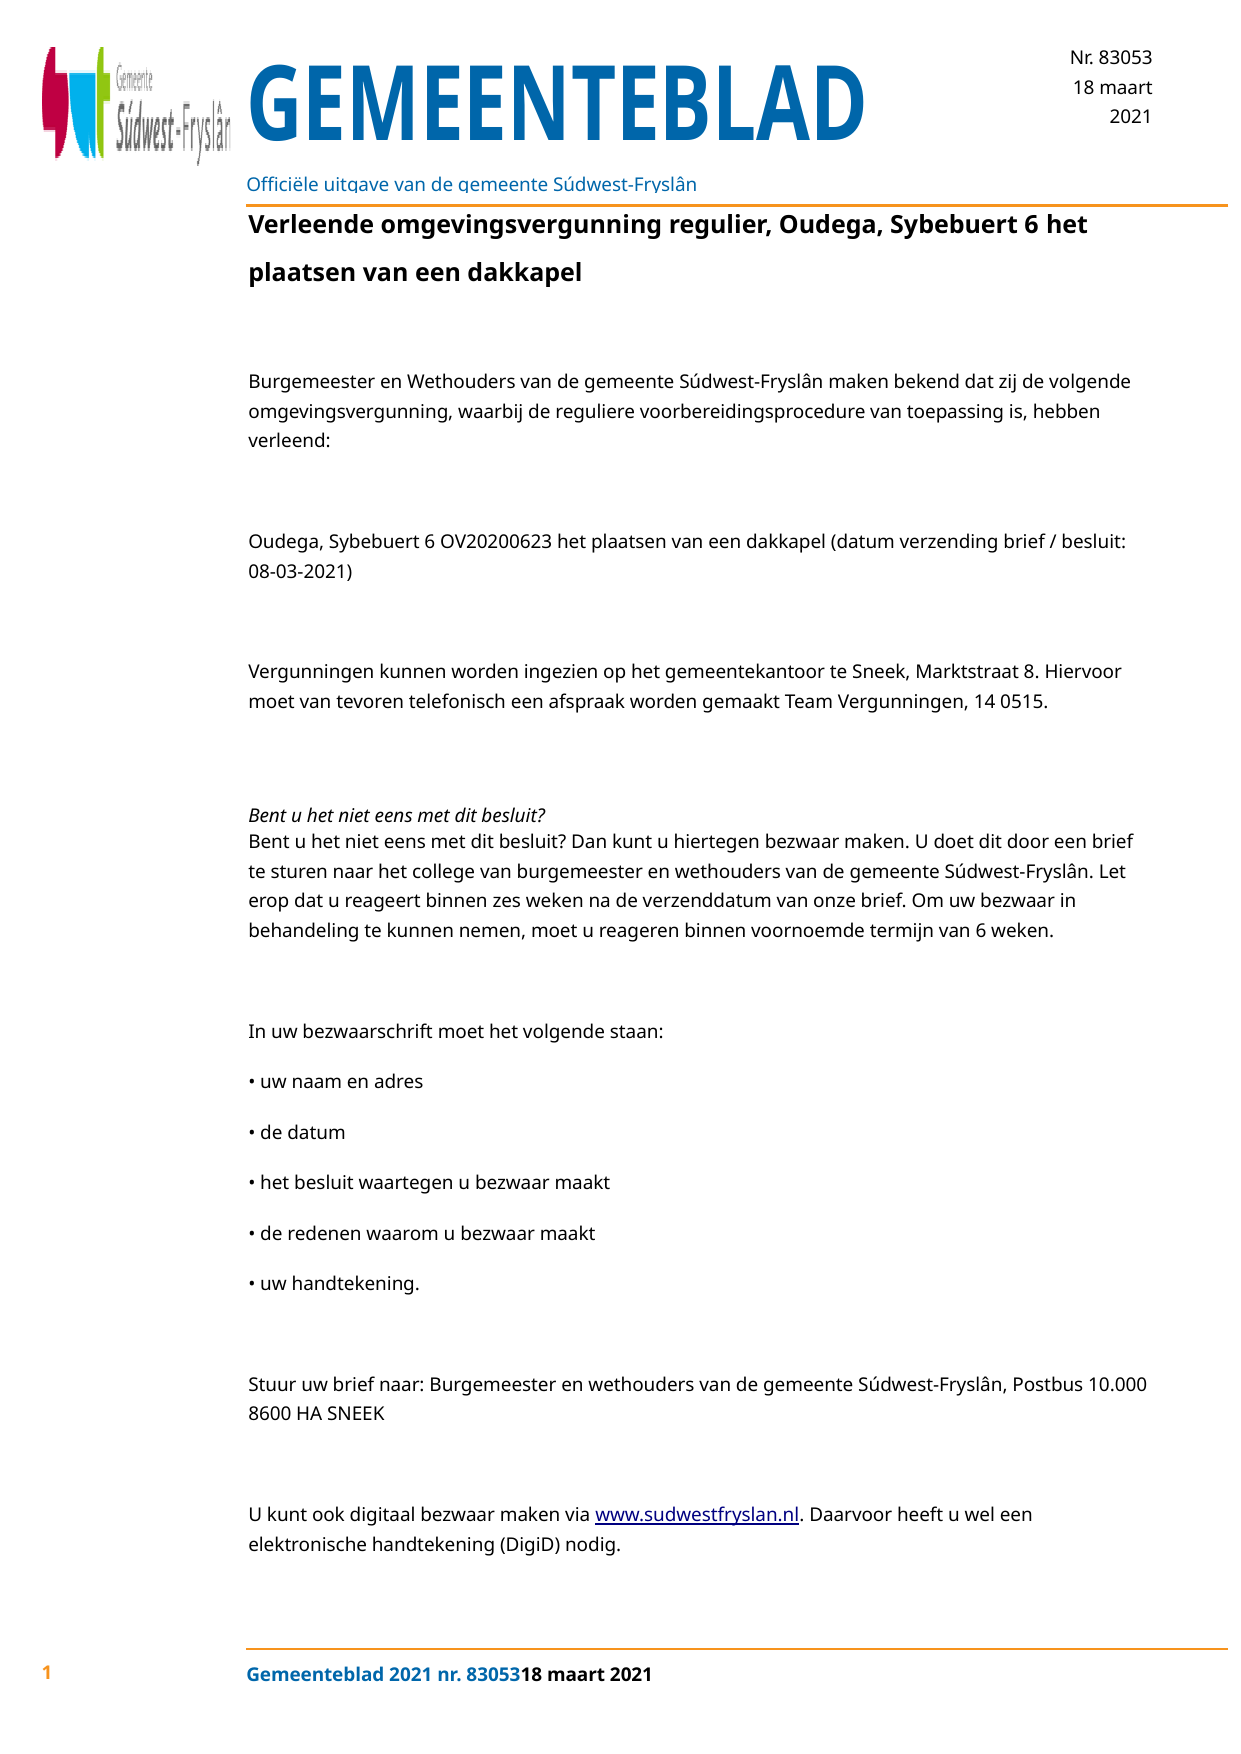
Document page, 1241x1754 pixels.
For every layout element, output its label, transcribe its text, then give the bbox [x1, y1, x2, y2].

text In uw bezwaarschrift moet het volgende staan: [248, 1018, 1152, 1044]
text • de datum [248, 1119, 1152, 1144]
text • uw handtekening. [248, 1270, 1152, 1296]
text Bent u het niet eens met dit besluit? [248, 803, 1152, 828]
text Burgemeester en Wethouders van de gemeente Súdwest-Fryslân maken bekend dat zij de volgende omgevingsvergunning, waarbij de reguliere voorbereidingsprocedure van toepassing is, hebben verleend: [248, 368, 1152, 453]
text • uw naam en adres [248, 1068, 1152, 1094]
text Stuur uw brief naar: Burgemeester en wethouders van de gemeente Súdwest-Fryslân, Postbus 10.000 8600 HA SNEEK [248, 1371, 1152, 1426]
text U kunt ook digitaal bezwaar maken via www.sudwestfryslan.nl. Daarvoor heeft u wel een elektronische handtekening (DigiD) nodig. [248, 1501, 1152, 1557]
text • de redenen waarom u bezwaar maakt [248, 1220, 1152, 1245]
text Oudega, Sybebuert 6 OV20200623 het plaatsen van een dakkapel (datum verzending brief / besluit: 08-03-2021) [248, 528, 1152, 584]
text Vergunningen kunnen worden ingezien op het gemeentekantoor te Sneek, Marktstraat 8. Hiervoor moet van tevoren telefonisch een afspraak worden gemaakt Team Vergunningen, 14 0515. [248, 659, 1152, 714]
picture [41, 47, 231, 172]
text • het besluit waartegen u bezwaar maakt [248, 1169, 1152, 1195]
text Bent u het niet eens met dit besluit? Dan kunt u hiertegen bezwaar maken. U doet dit door een brief te sturen naar het college van burgemeester en wethouders van de gemeente Súdwest-Fryslân. Let erop dat u reageert binnen zes weken na de verzenddatum van onze brief. Om uw bezwaar in behandeling te kunnen nemen, moet u reageren binnen voornoemde termijn van 6 weken. [248, 828, 1152, 943]
text Verleende omgevingsvergunning regulier, Oudega, Sybebuert 6 het plaatsen van een dakkapel [248, 207, 1152, 288]
